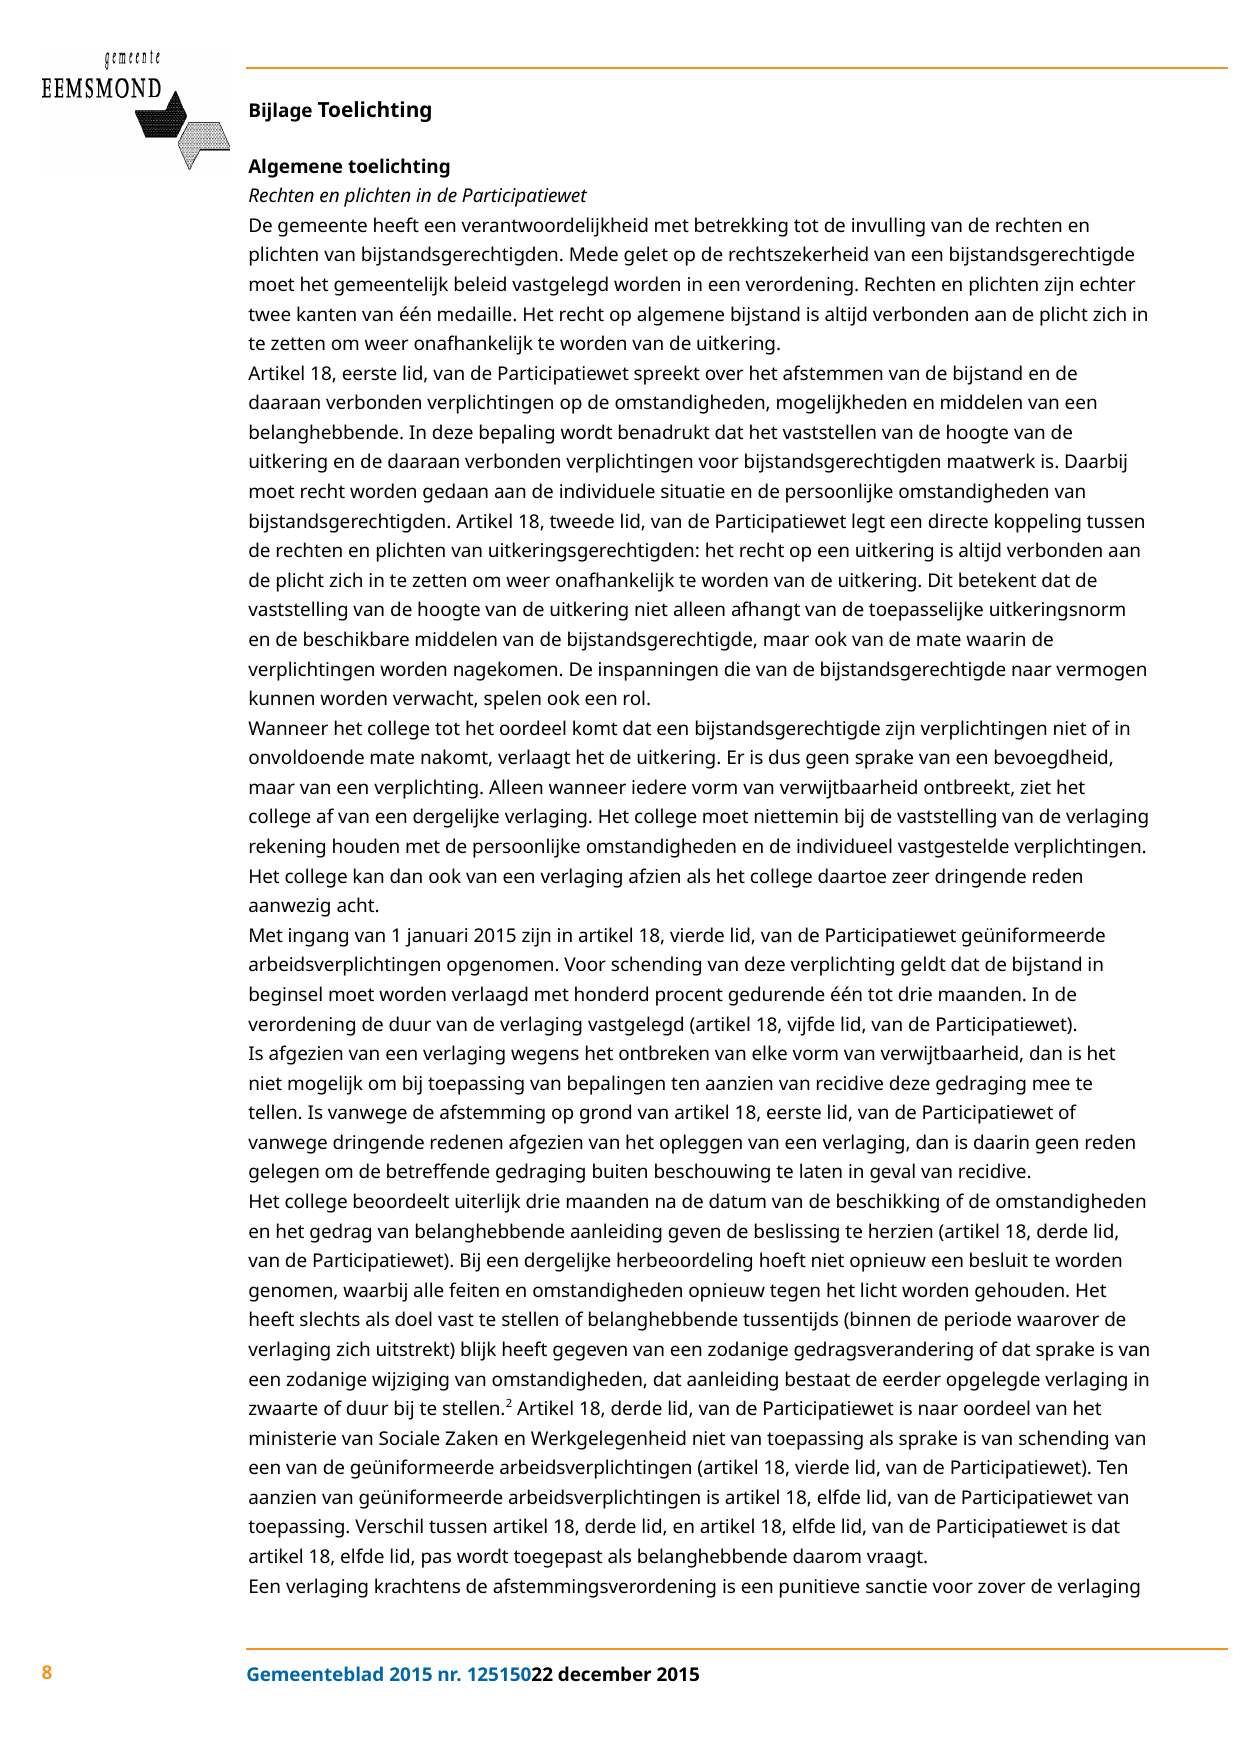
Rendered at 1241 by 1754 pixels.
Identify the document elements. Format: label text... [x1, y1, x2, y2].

text Met ingang van 1 januari 2015 zijn in artikel 18, vierde lid, van de Participatiewet geüniformeerde arbeidsverplichtingen opgenomen. Voor schending van deze verplichting geldt dat de bijstand in beginsel moet worden verlaagd met honderd procent gedurende één tot drie maanden. In de verordening de duur van de verlaging vastgelegd (artikel 18, vijfde lid, van de Participatiewet). [248, 922, 1152, 1037]
text Een verlaging krachtens de afstemmingsverordening is een punitieve sanctie voor zover de verlaging [248, 1573, 1152, 1599]
text Het college beoordeelt uiterlijk drie maanden na de datum van de beschikking of de omstandigheden en het gedrag van belanghebbende aanleiding geven de beslissing te herzien (artikel 18, derde lid, van de Participatiewet). Bij een dergelijke herbeoordeling hoeft niet opnieuw een besluit te worden genomen, waarbij alle feiten en omstandigheden opnieuw tegen het licht worden gehouden. Het heeft slechts als doel vast te stellen of belanghebbende tussentijds (binnen de periode waarover de verlaging zich uitstrekt) blijk heeft gegeven van een zodanige gedragsverandering of dat sprake is van een zodanige wijziging van omstandigheden, dat aanleiding bestaat de eerder opgelegde verlaging in zwaarte of duur bij te stellen.2 Artikel 18, derde lid, van de Participatiewet is naar oordeel van het ministerie van Sociale Zaken en Werkgelegenheid niet van toepassing als sprake is van schending van een van de geüniformeerde arbeidsverplichtingen (artikel 18, vierde lid, van de Participatiewet). Ten aanzien van geüniformeerde arbeidsverplichtingen is artikel 18, elfde lid, van de Participatiewet van toepassing. Verschil tussen artikel 18, derde lid, en artikel 18, elfde lid, van de Participatiewet is dat artikel 18, elfde lid, pas wordt toegepast als belanghebbende daarom vraagt. [248, 1188, 1152, 1569]
text Wanneer het college tot het oordeel komt dat een bijstandsgerechtigde zijn verplichtingen niet of in onvoldoende mate nakomt, verlaagt het de uitkering. Er is dus geen sprake van een bevoegdheid, maar van een verplichting. Alleen wanneer iedere vorm van verwijtbaarheid ontbreekt, ziet het college af van een dergelijke verlaging. Het college moet niettemin bij de vaststelling van de verlaging rekening houden met de persoonlijke omstandigheden en de individueel vastgestelde verplichtingen. Het college kan dan ook van een verlaging afzien als het college daartoe zeer dringende reden aanwezig acht. [248, 715, 1152, 918]
text Algemene toelichting [248, 153, 1152, 179]
text Bijlage Toelichting [248, 95, 1152, 123]
text Rechten en plichten in de Participatiewet [248, 182, 1152, 208]
text Is afgezien van een verlaging wegens het ontbreken van elke vorm van verwijtbaarheid, dan is het niet mogelijk om bij toepassing van bepalingen ten aanzien van recidive deze gedraging mee te tellen. Is vanwege de afstemming op grond van artikel 18, eerste lid, van de Participatiewet of vanwege dringende redenen afgezien van het opleggen van een verlaging, dan is daarin geen reden gelegen om de betreffende gedraging buiten beschouwing te laten in geval van recidive. [248, 1040, 1152, 1184]
picture [41, 47, 231, 172]
text Artikel 18, eerste lid, van de Participatiewet spreekt over het afstemmen van de bijstand en de daaraan verbonden verplichtingen op de omstandigheden, mogelijkheden en middelen van een belanghebbende. In deze bepaling wordt benadrukt dat het vaststellen van de hoogte van de uitkering en de daaraan verbonden verplichtingen voor bijstandsgerechtigden maatwerk is. Daarbij moet recht worden gedaan aan de individuele situatie en de persoonlijke omstandigheden van bijstandsgerechtigden. Artikel 18, tweede lid, van de Participatiewet legt een directe koppeling tussen de rechten en plichten van uitkeringsgerechtigden: het recht op een uitkering is altijd verbonden aan de plicht zich in te zetten om weer onafhankelijk te worden van de uitkering. Dit betekent dat de vaststelling van de hoogte van de uitkering niet alleen afhangt van de toepasselijke uitkeringsnorm en de beschikbare middelen van de bijstandsgerechtigde, maar ook van de mate waarin de verplichtingen worden nagekomen. De inspanningen die van de bijstandsgerechtigde naar vermogen kunnen worden verwacht, spelen ook een rol. [248, 360, 1152, 711]
text De gemeente heeft een verantwoordelijkheid met betrekking tot de invulling van de rechten en plichten van bijstandsgerechtigden. Mede gelet op de rechtszekerheid van een bijstandsgerechtigde moet het gemeentelijk beleid vastgelegd worden in een verordening. Rechten en plichten zijn echter twee kanten van één medaille. Het recht op algemene bijstand is altijd verbonden aan de plicht zich in te zetten om weer onafhankelijk te worden van de uitkering. [248, 212, 1152, 356]
